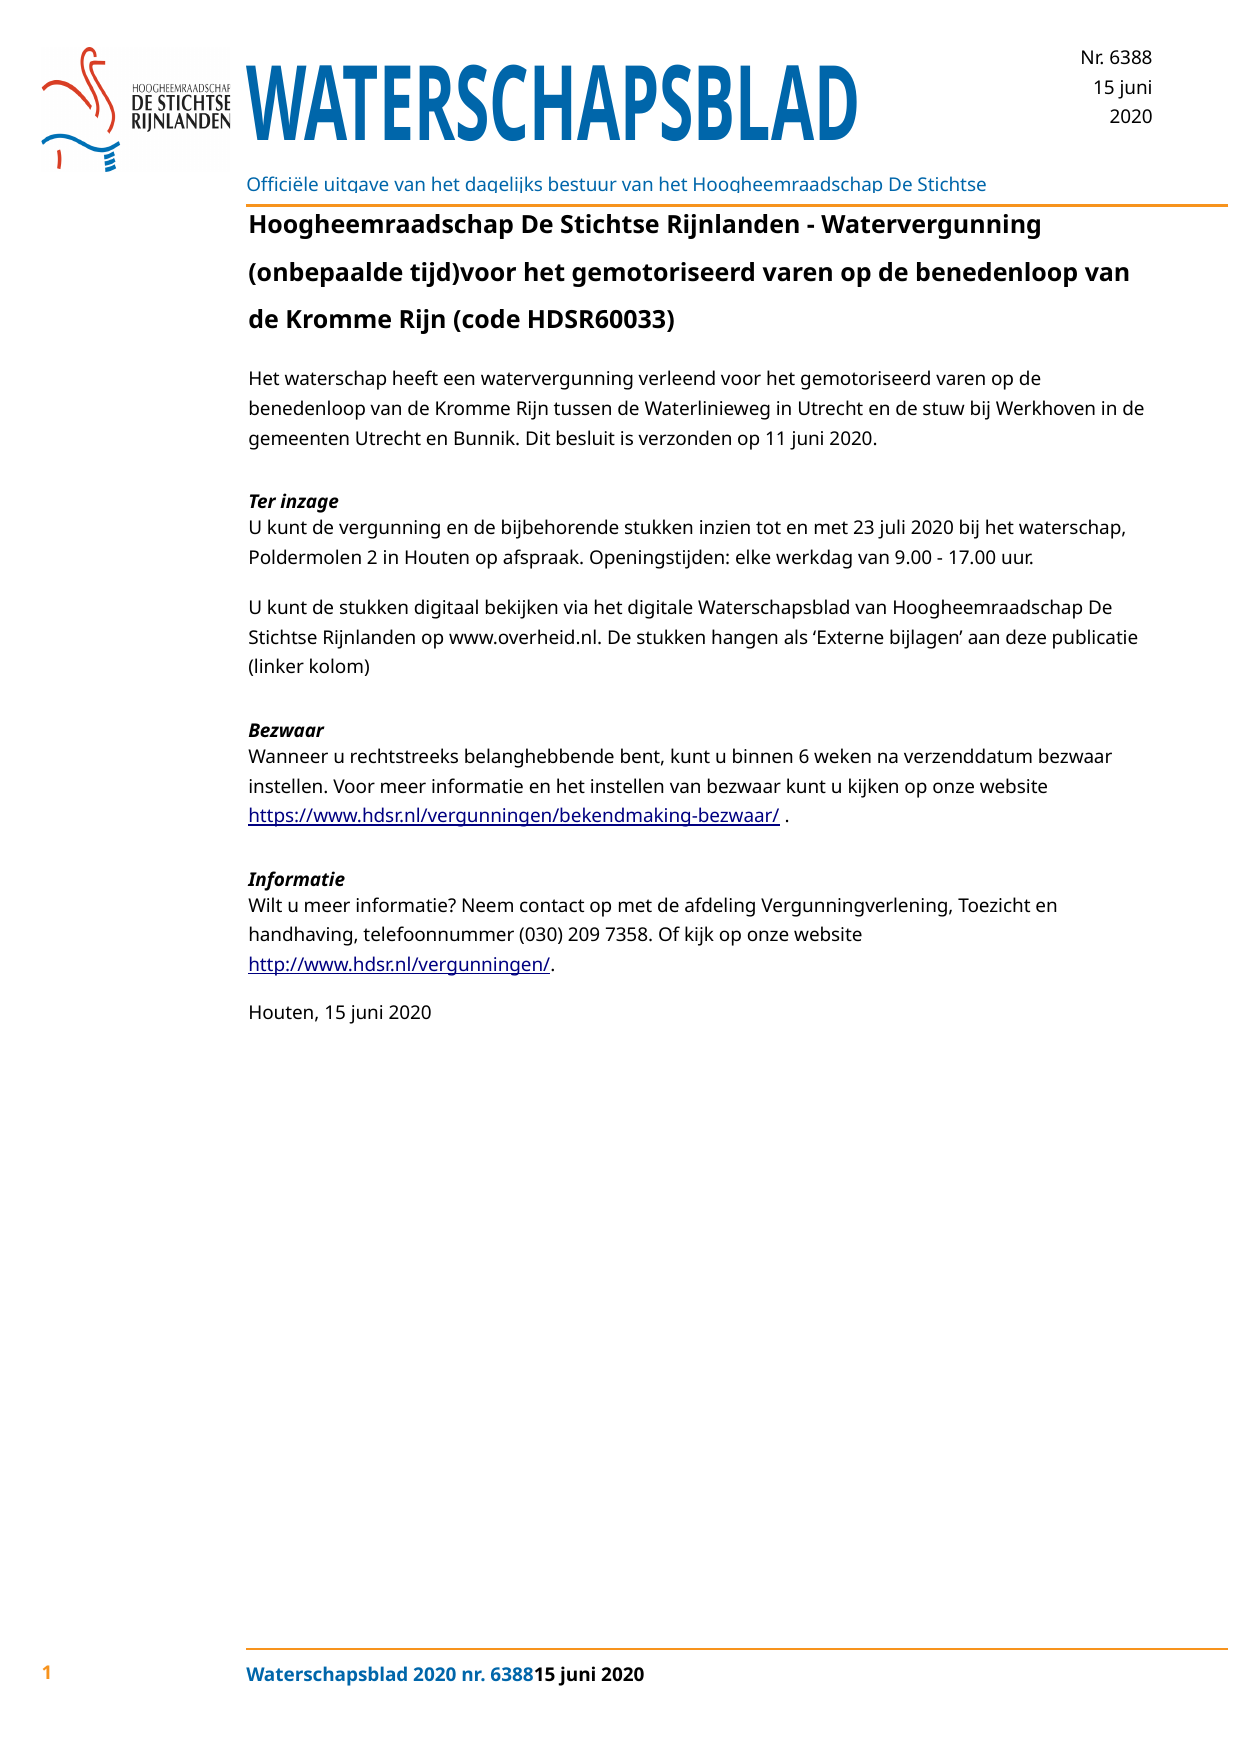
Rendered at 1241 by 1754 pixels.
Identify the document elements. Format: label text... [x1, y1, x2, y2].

text Houten, 15 juni 2020 [248, 999, 1152, 1025]
text Het waterschap heeft een watervergunning verleend voor het gemotoriseerd varen op de benedenloop van de Kromme Rijn tussen de Waterlinieweg in Utrecht en de stuw bij Werkhoven in de gemeenten Utrecht en Bunnik. Dit besluit is verzonden op 11 juni 2020. [248, 366, 1152, 450]
text Ter inzage [248, 489, 1152, 514]
text U kunt de stukken digitaal bekijken via het digitale Waterschapsblad van Hoogheemraadschap De Stichtse Rijnlanden op www.overheid.nl. De stukken hangen als ‘Externe bijlagen’ aan deze publicatie (linker kolom) [248, 594, 1152, 679]
text Informatie [248, 866, 1152, 892]
text Wanneer u rechtstreeks belanghebbende bent, kunt u binnen 6 weken na verzenddatum bezwaar instellen. Voor meer informatie en het instellen van bezwaar kunt u kijken op onze website https://www.hdsr.nl/vergunningen/bekendmaking-bezwaar/ . [248, 743, 1152, 828]
text Wilt u meer informatie? Neem contact op met de afdeling Vergunningverlening, Toezicht en handhaving, telefoonnummer (030) 209 7358. Of kijk op onze website http://www.hdsr.nl/vergunningen/. [248, 892, 1152, 977]
picture [41, 47, 231, 172]
text Bezwaar [248, 717, 1152, 743]
text Hoogheemraadschap De Stichtse Rijnlanden - Watervergunning (onbepaalde tijd)voor het gemotoriseerd varen op de benedenloop van de Kromme Rijn (code HDSR60033) [248, 207, 1152, 336]
text U kunt de vergunning en de bijbehorende stukken inzien tot en met 23 juli 2020 bij het waterschap, Poldermolen 2 in Houten op afspraak. Openingstijden: elke werkdag van 9.00 - 17.00 uur. [248, 514, 1152, 570]
